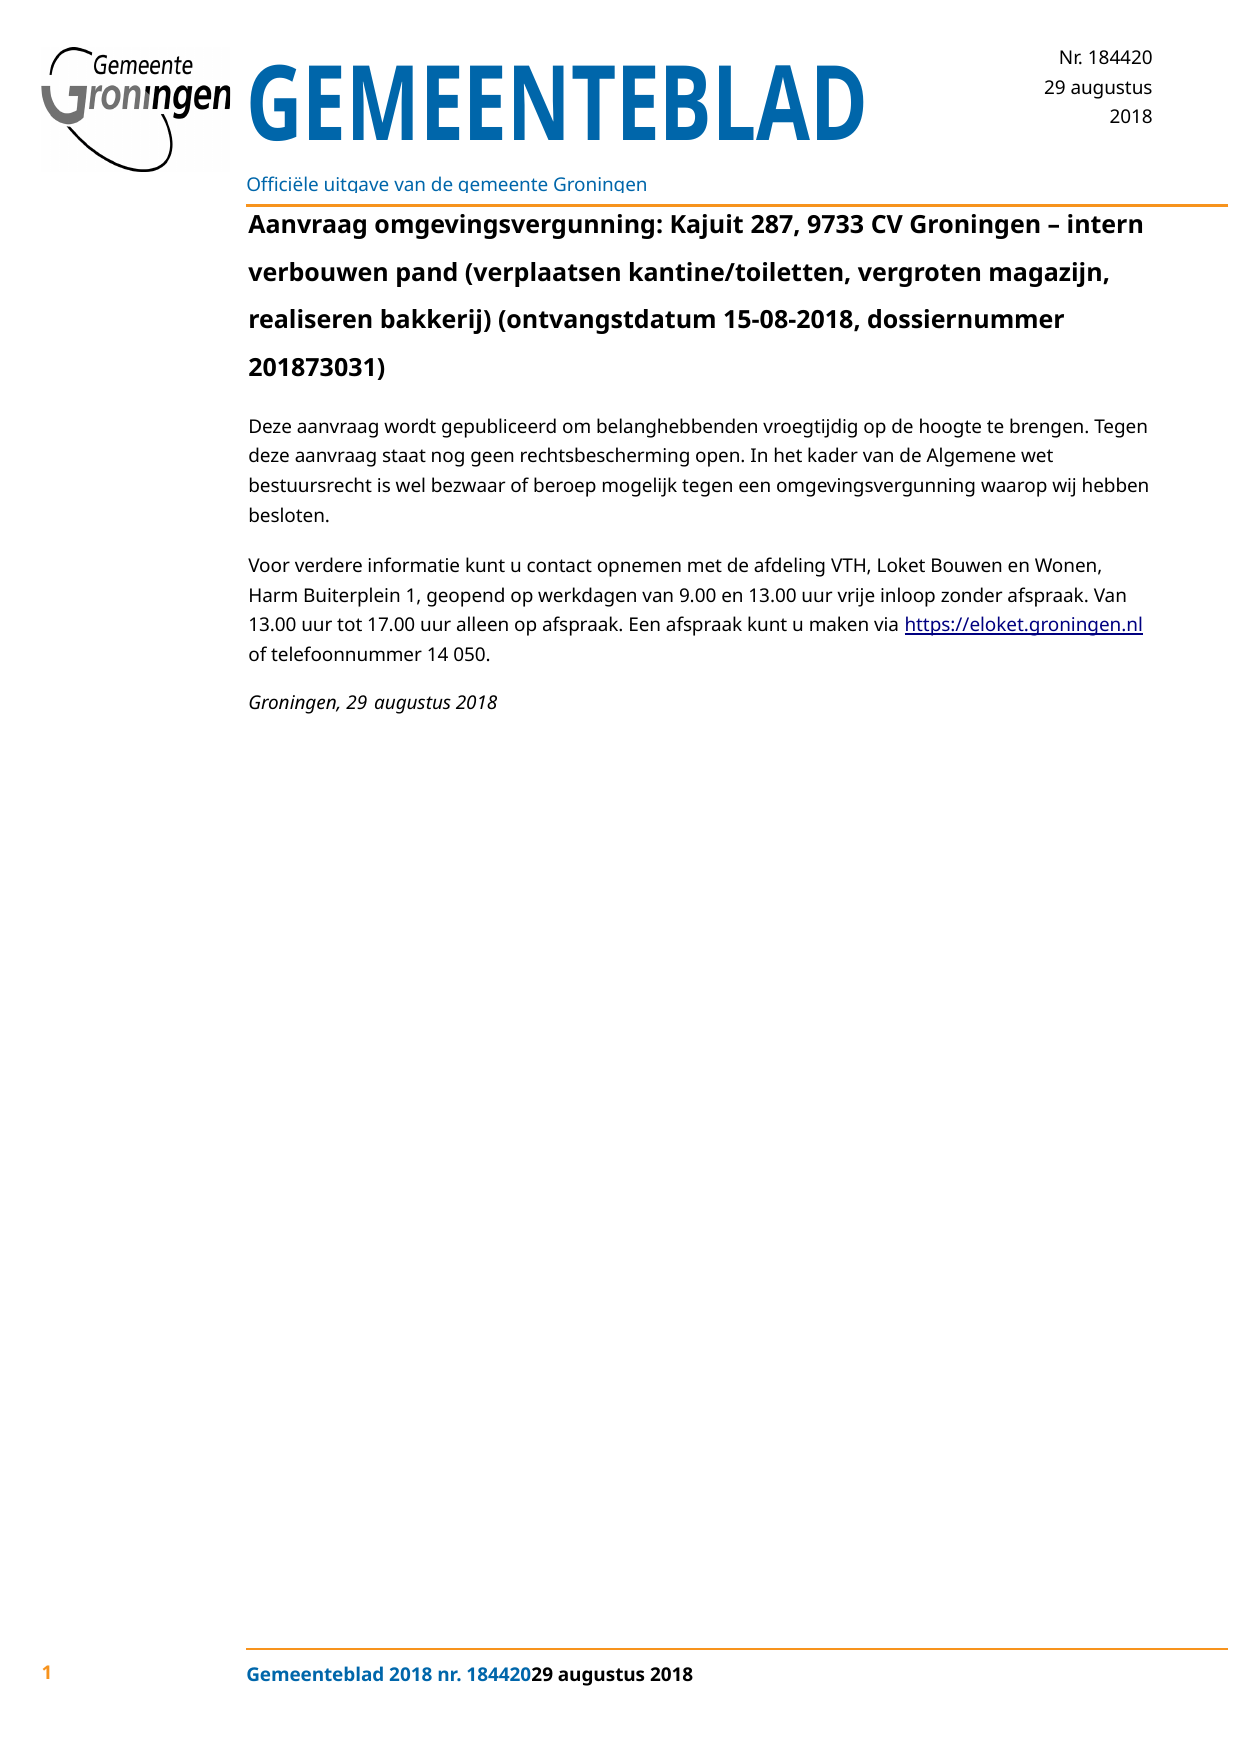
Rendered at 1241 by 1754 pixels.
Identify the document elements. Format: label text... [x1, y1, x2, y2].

text Deze aanvraag wordt gepubliceerd om belanghebbenden vroegtijdig op de hoogte te brengen. Tegen deze aanvraag staat nog geen rechtsbescherming open. In het kader van de Algemene wet bestuursrecht is wel bezwaar of beroep mogelijk tegen een omgevingsvergunning waarop wij hebben besloten. [248, 413, 1152, 528]
text Groningen, 29 augustus 2018 [248, 689, 1152, 714]
picture [41, 47, 231, 172]
text Aanvraag omgevingsvergunning: Kajuit 287, 9733 CV Groningen – intern verbouwen pand (verplaatsen kantine/toiletten, vergroten magazijn, realiseren bakkerij) (ontvangstdatum 15-08-2018, dossiernummer 201873031) [248, 207, 1152, 384]
text Voor verdere informatie kunt u contact opnemen met de afdeling VTH, Loket Bouwen en Wonen, Harm Buiterplein 1, geopend op werkdagen van 9.00 en 13.00 uur vrije inloop zonder afspraak. Van 13.00 uur tot 17.00 uur alleen op afspraak. Een afspraak kunt u maken via https://eloket.groningen.nl of telefoonnummer 14 050. [248, 552, 1152, 667]
